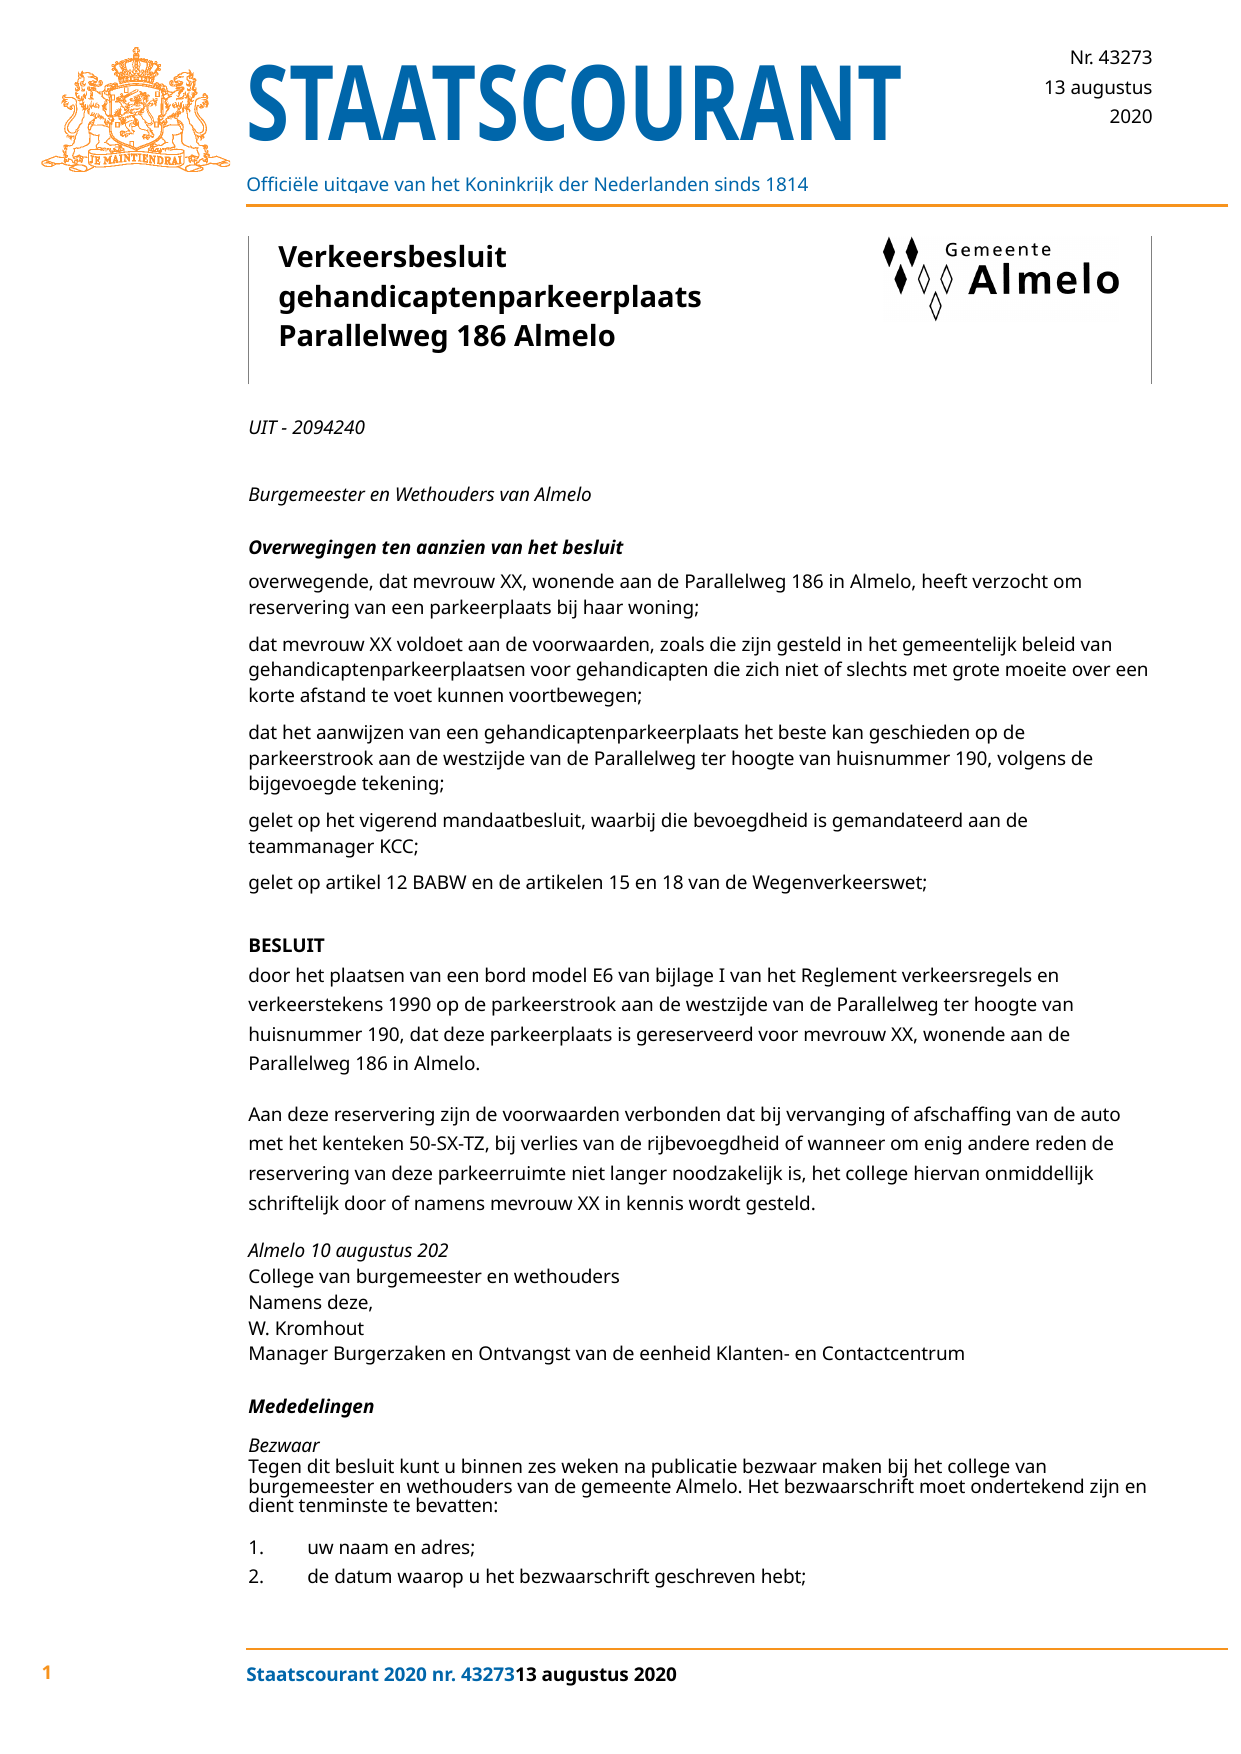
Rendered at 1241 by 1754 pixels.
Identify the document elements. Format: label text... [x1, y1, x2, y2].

text Almelo 10 augustus 202 [248, 1238, 1152, 1263]
text Manager Burgerzaken en Ontvangst van de eenheid Klanten- en Contactcentrum [248, 1341, 1152, 1366]
text door het plaatsen van een bord model E6 van bijlage I van het Reglement verkeersregels en verkeerstekens 1990 op de parkeerstrook aan de westzijde van de Parallelweg ter hoogte van huisnummer 190, dat deze parkeerplaats is gereserveerd voor mevrouw XX, wonende aan de Parallelweg 186 in Almelo. [248, 962, 1152, 1076]
table_header [850, 236, 1151, 384]
text Aan deze reservering zijn de voorwaarden verbonden dat bij vervanging of afschaffing van de auto met het kenteken 50-SX-TZ, bij verlies van de rijbevoegdheid of wanneer om enig andere reden de reservering van deze parkeerruimte niet langer noodzakelijk is, het college hiervan onmiddellijk schriftelijk door of namens mevrouw XX in kennis wordt gesteld. [248, 1101, 1152, 1216]
table_header Verkeersbesluit gehandicaptenparkeerplaats Parallelweg 186 Almelo [249, 236, 850, 384]
text gelet op artikel 12 BABW en de artikelen 15 en 18 van de Wegenverkeerswet; [248, 869, 1152, 895]
list de datum waarop u het bezwaarschrift geschreven hebt; [248, 1563, 1152, 1589]
text dat het aanwijzen van een gehandicaptenparkeerplaats het beste kan geschieden op de parkeerstrook aan de westzijde van de Parallelweg ter hoogte van huisnummer 190, volgens de bijgevoegde tekening; [248, 719, 1152, 796]
list uw naam en adres; [248, 1534, 1152, 1560]
text UIT - 2094240 [248, 414, 1152, 440]
text gelet op het vigerend mandaatbesluit, waarbij die bevoegdheid is gemandateerd aan de teammanager KCC; [248, 807, 1152, 859]
text Burgemeester en Wethouders van Almelo [248, 482, 1152, 507]
text W. Kromhout [248, 1315, 1152, 1341]
text Mededelingen [248, 1393, 1152, 1419]
picture [882, 236, 1119, 322]
text Bezwaar [248, 1433, 1152, 1458]
text overwegende, dat mevrouw XX, wonende aan de Parallelweg 186 in Almelo, heeft verzocht om reservering van een parkeerplaats bij haar woning; [248, 568, 1152, 620]
text College van burgemeester en wethouders [248, 1263, 1152, 1289]
text Tegen dit besluit kunt u binnen zes weken na publicatie bezwaar maken bij het college van burgemeester en wethouders van de gemeente Almelo. Het bezwaarschrift moet ondertekend zijn en dient tenminste te bevatten: [248, 1458, 1152, 1516]
text BESLUIT [248, 932, 1152, 958]
text Overwegingen ten aanzien van het besluit [248, 534, 1152, 560]
picture [41, 47, 231, 172]
text dat mevrouw XX voldoet aan de voorwaarden, zoals die zijn gesteld in het gemeentelijk beleid van gehandicaptenparkeerplaatsen voor gehandicapten die zich niet of slechts met grote moeite over een korte afstand te voet kunnen voortbewegen; [248, 631, 1152, 708]
text Namens deze, [248, 1289, 1152, 1315]
